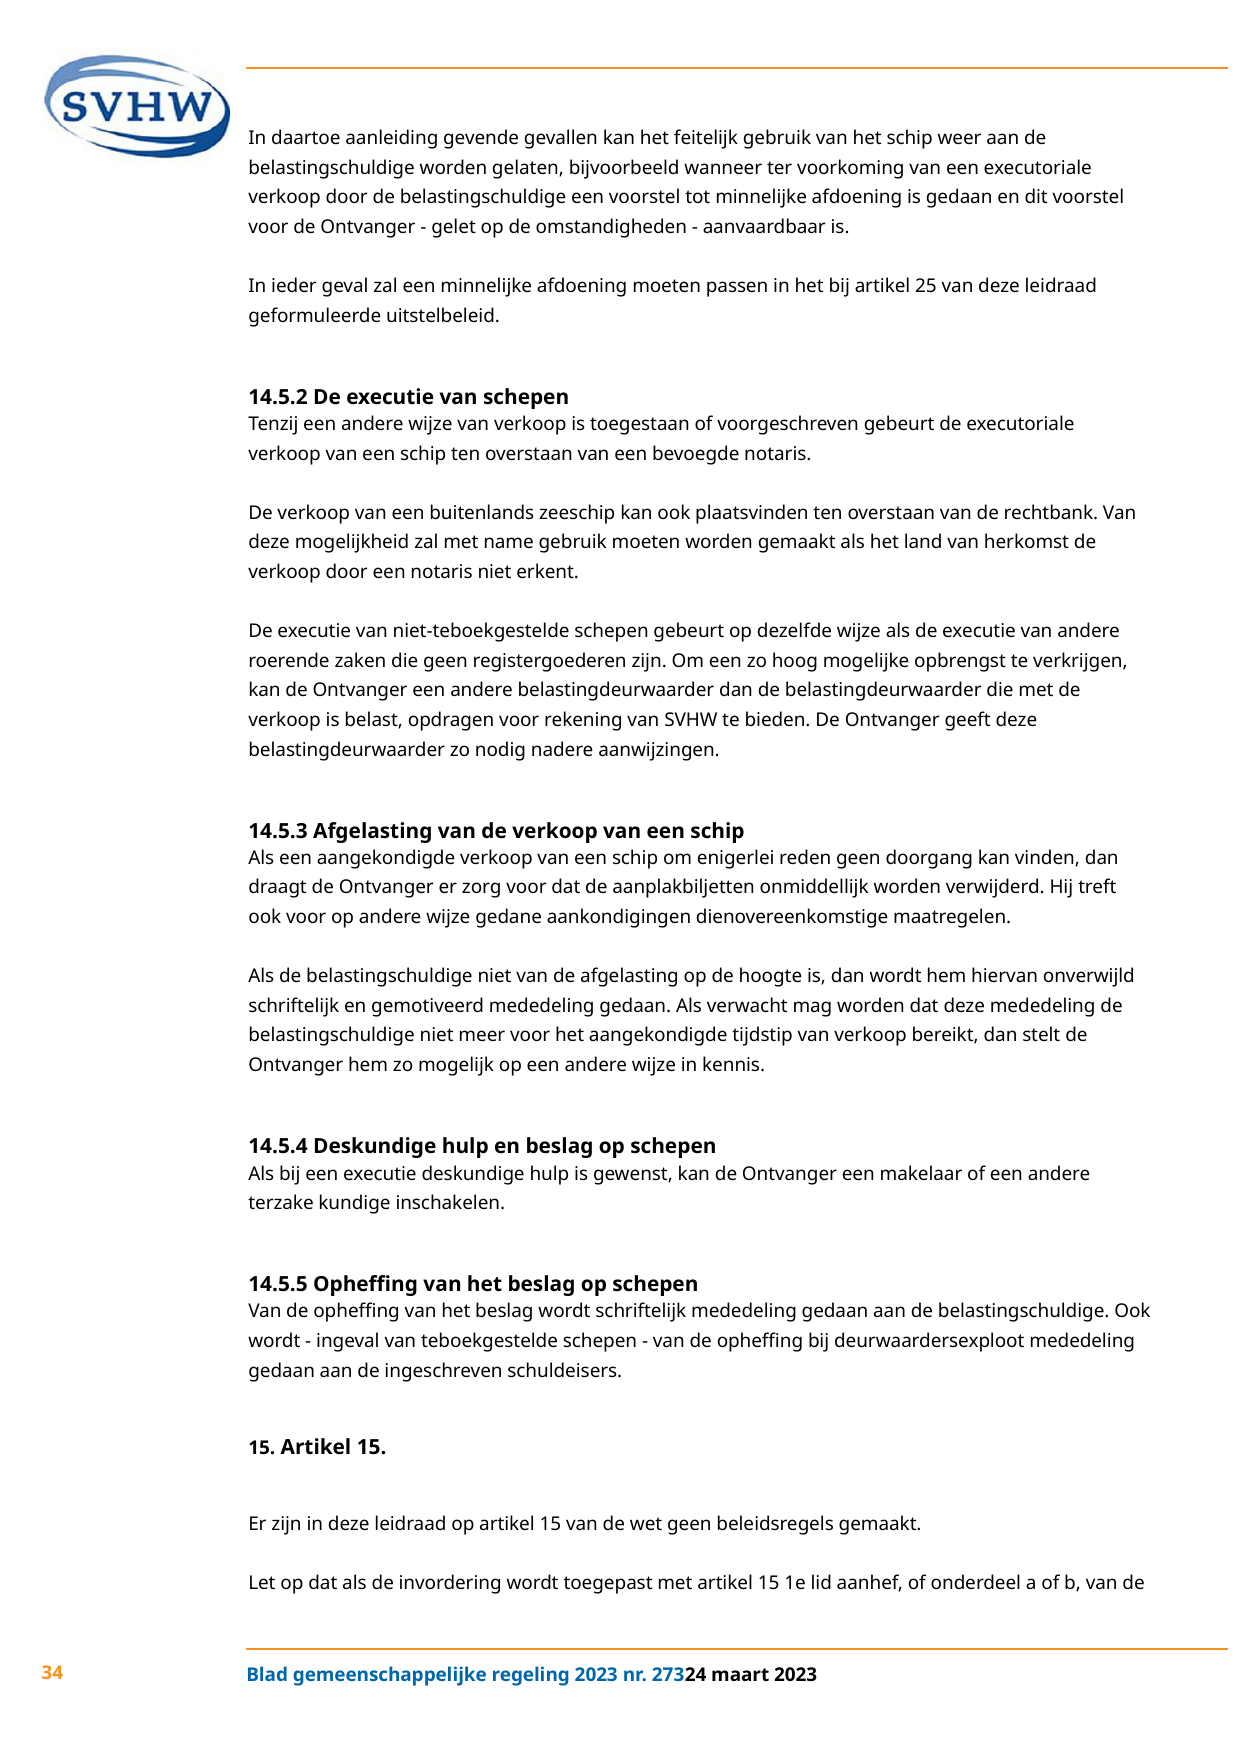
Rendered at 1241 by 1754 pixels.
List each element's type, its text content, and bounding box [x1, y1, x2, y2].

picture [41, 47, 231, 172]
text 14.5.5 Opheffing van het beslag op schepen [248, 1269, 1152, 1298]
text Als de belastingschuldige niet van de afgelasting op de hoogte is, dan wordt hem hiervan onverwijld schriftelijk en gemotiveerd mededeling gedaan. Als verwacht mag worden dat deze mededeling de belastingschuldige niet meer voor het aangekondigde tijdstip van verkoop bereikt, dan stelt de Ontvanger hem zo mogelijk op een andere wijze in kennis. [248, 962, 1152, 1077]
text Van de opheffing van het beslag wordt schriftelijk mededeling gedaan aan de belastingschuldige. Ook wordt - ingeval van teboekgestelde schepen - van de opheffing bij deurwaardersexploot mededeling gedaan aan de ingeschreven schuldeisers. [248, 1298, 1152, 1383]
text In daartoe aanleiding gevende gevallen kan het feitelijk gebruik van het schip weer aan de belastingschuldige worden gelaten, bijvoorbeeld wanneer ter voorkoming van een executoriale verkoop door de belastingschuldige een voorstel tot minnelijke afdoening is gedaan en dit voorstel voor de Ontvanger - gelet op de omstandigheden - aanvaardbaar is. [248, 124, 1152, 239]
text 15. Artikel 15. [248, 1432, 1152, 1461]
text 14.5.3 Afgelasting van de verkoop van een schip [248, 816, 1152, 844]
text 14.5.4 Deskundige hulp en beslag op schepen [248, 1131, 1152, 1160]
text Let op dat als de invordering wordt toegepast met artikel 15 1e lid aanhef, of onderdeel a of b, van de [248, 1569, 1152, 1595]
text Als een aangekondigde verkoop van een schip om enigerlei reden geen doorgang kan vinden, dan draagt de Ontvanger er zorg voor dat de aanplakbiljetten onmiddellijk worden verwijderd. Hij treft ook voor op andere wijze gedane aankondigingen dienovereenkomstige maatregelen. [248, 844, 1152, 929]
text 14.5.2 De executie van schepen [248, 382, 1152, 410]
text Er zijn in deze leidraad op artikel 15 van de wet geen beleidsregels gemaakt. [248, 1510, 1152, 1536]
text Als bij een executie deskundige hulp is gewenst, kan de Ontvanger een makelaar of een andere terzake kundige inschakelen. [248, 1160, 1152, 1215]
text Tenzij een andere wijze van verkoop is toegestaan of voorgeschreven gebeurt de executoriale verkoop van een schip ten overstaan van een bevoegde notaris. [248, 410, 1152, 466]
text De verkoop van een buitenlands zeeschip kan ook plaatsvinden ten overstaan van de rechtbank. Van deze mogelijkheid zal met name gebruik moeten worden gemaakt als het land van herkomst de verkoop door een notaris niet erkent. [248, 499, 1152, 584]
text In ieder geval zal een minnelijke afdoening moeten passen in het bij artikel 25 van deze leidraad geformuleerde uitstelbeleid. [248, 272, 1152, 328]
text De executie van niet-teboekgestelde schepen gebeurt op dezelfde wijze als de executie van andere roerende zaken die geen registergoederen zijn. Om een zo hoog mogelijke opbrengst te verkrijgen, kan de Ontvanger een andere belastingdeurwaarder dan de belastingdeurwaarder die met de verkoop is belast, opdragen voor rekening van SVHW te bieden. De Ontvanger geeft deze belastingdeurwaarder zo nodig nadere aanwijzingen. [248, 617, 1152, 761]
